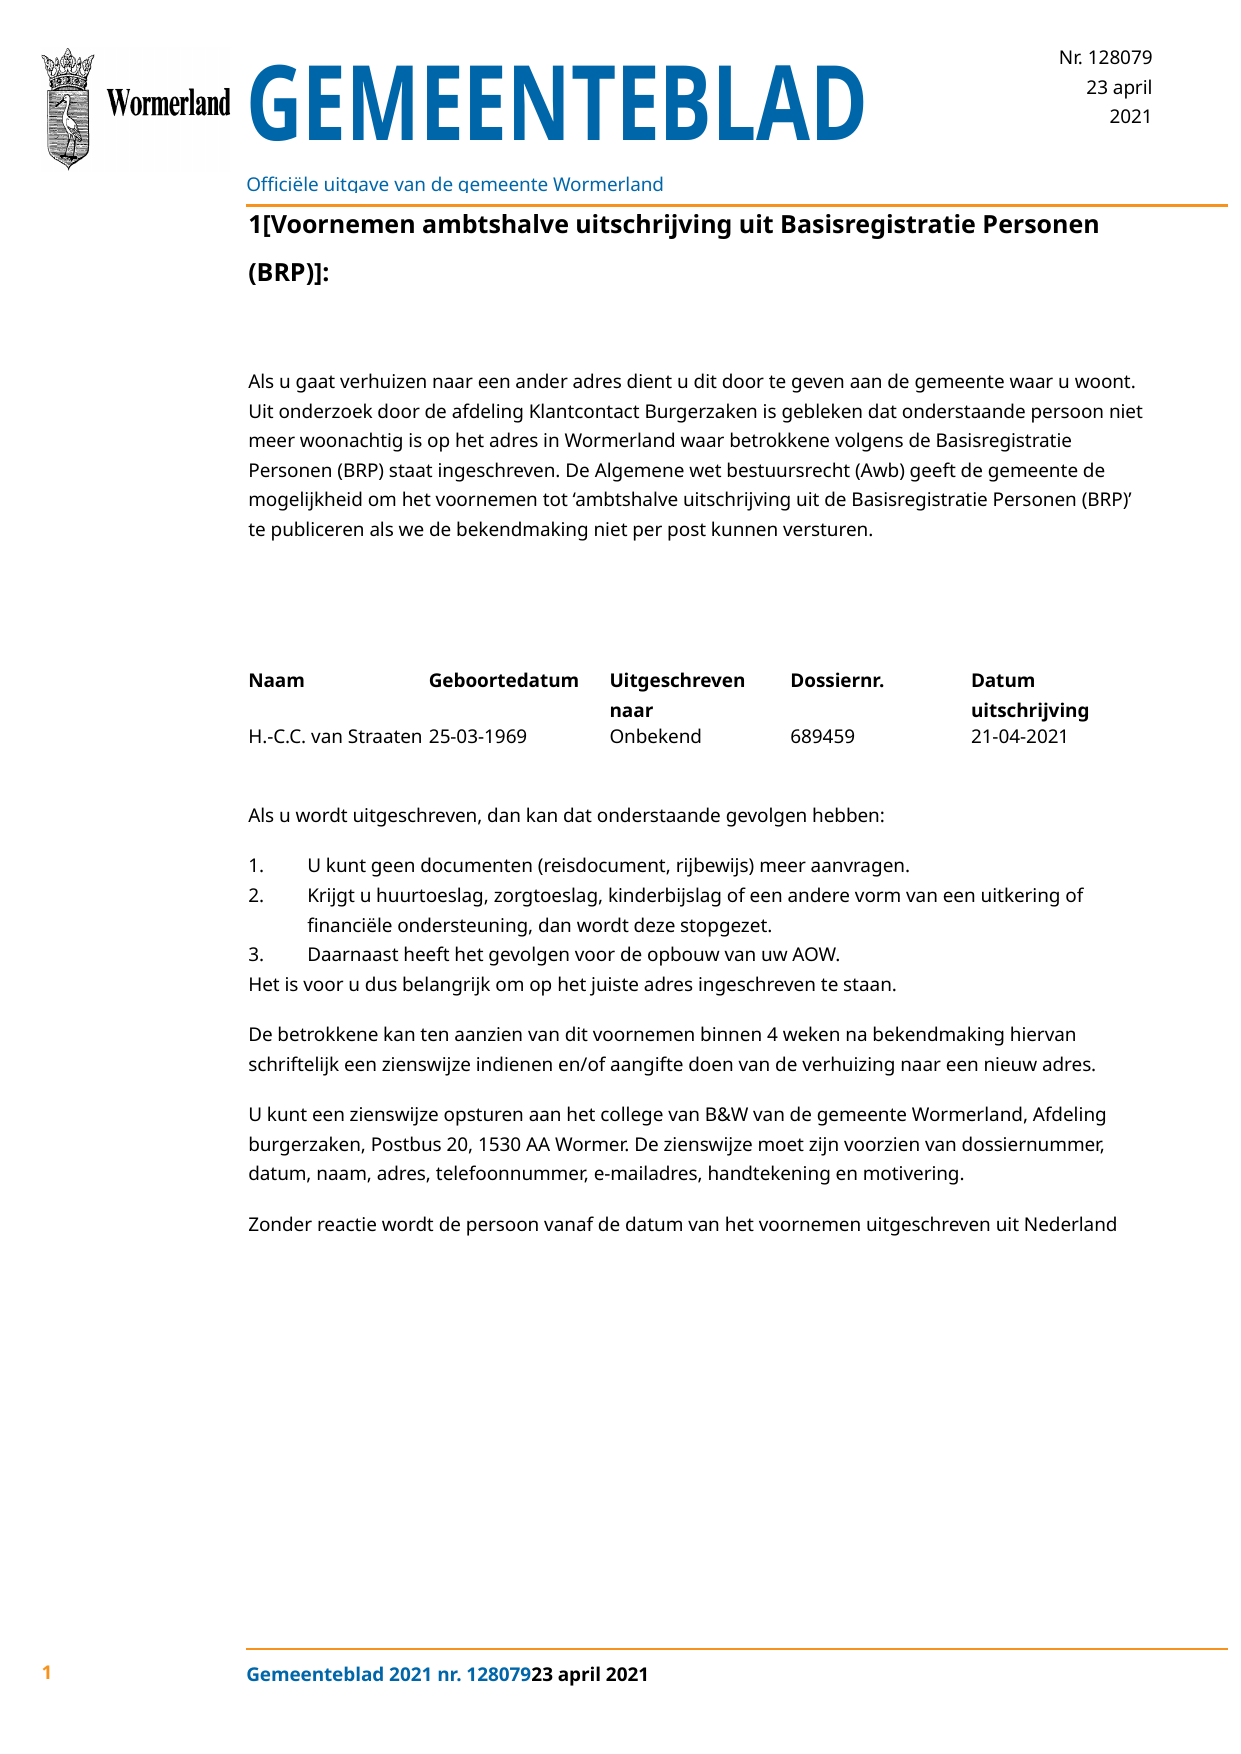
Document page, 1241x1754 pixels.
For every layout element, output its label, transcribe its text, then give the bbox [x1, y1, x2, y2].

table_cell 689459 [790, 723, 971, 749]
text Als u wordt uitgeschreven, dan kan dat onderstaande gevolgen hebben: [248, 802, 1152, 828]
text Als u gaat verhuizen naar een ander adres dient u dit door te geven aan de gemeente waar u woont. Uit onderzoek door de afdeling Klantcontact Burgerzaken is gebleken dat onderstaande persoon niet meer woonachtig is op het adres in Wormerland waar betrokkene volgens de Basisregistratie Personen (BRP) staat ingeschreven. De Algemene wet bestuursrecht (Awb) geeft de gemeente de mogelijkheid om het voornemen tot ‘ambtshalve uitschrijving uit de Basisregistratie Personen (BRP)’ te publiceren als we de bekendmaking niet per post kunnen versturen. [248, 368, 1152, 542]
table_cell 25-03-1969 [429, 723, 609, 749]
picture [41, 47, 231, 172]
text Zonder reactie wordt de persoon vanaf de datum van het voornemen uitgeschreven uit Nederland [248, 1211, 1152, 1237]
table_header Uitgeschreven naar [609, 668, 790, 723]
list Daarnaast heeft het gevolgen voor de opbouw van uw AOW. [248, 941, 1152, 967]
text U kunt een zienswijze opsturen aan het college van B&W van de gemeente Wormerland, Afdeling burgerzaken, Postbus 20, 1530 AA Wormer. De zienswijze moet zijn voorzien van dossiernummer, datum, naam, adres, telefoonnummer, e-mailadres, handtekening en motivering. [248, 1101, 1152, 1186]
table_header Geboortedatum [429, 668, 609, 723]
table_cell Onbekend [609, 723, 790, 749]
text Het is voor u dus belangrijk om op het juiste adres ingeschreven te staan. [248, 971, 1152, 997]
text De betrokkene kan ten aanzien van dit voornemen binnen 4 weken na bekendmaking hiervan schriftelijk een zienswijze indienen en/of aangifte doen van de verhuizing naar een nieuw adres. [248, 1021, 1152, 1077]
list U kunt geen documenten (reisdocument, rijbewijs) meer aanvragen. [248, 853, 1152, 878]
table_cell 21-04-2021 [971, 723, 1152, 749]
table_cell H.-C.C. van Straaten [248, 723, 429, 749]
text 1[Voornemen ambtshalve uitschrijving uit Basisregistratie Personen (BRP)]: [248, 207, 1152, 288]
table_header Naam [248, 668, 429, 723]
table_header Dossiernr. [790, 668, 971, 723]
list Krijgt u huurtoeslag, zorgtoeslag, kinderbijslag of een andere vorm van een uitkering of financiële ondersteuning, dan wordt deze stopgezet. [248, 882, 1152, 938]
table_header Datum uitschrijving [971, 668, 1152, 723]
